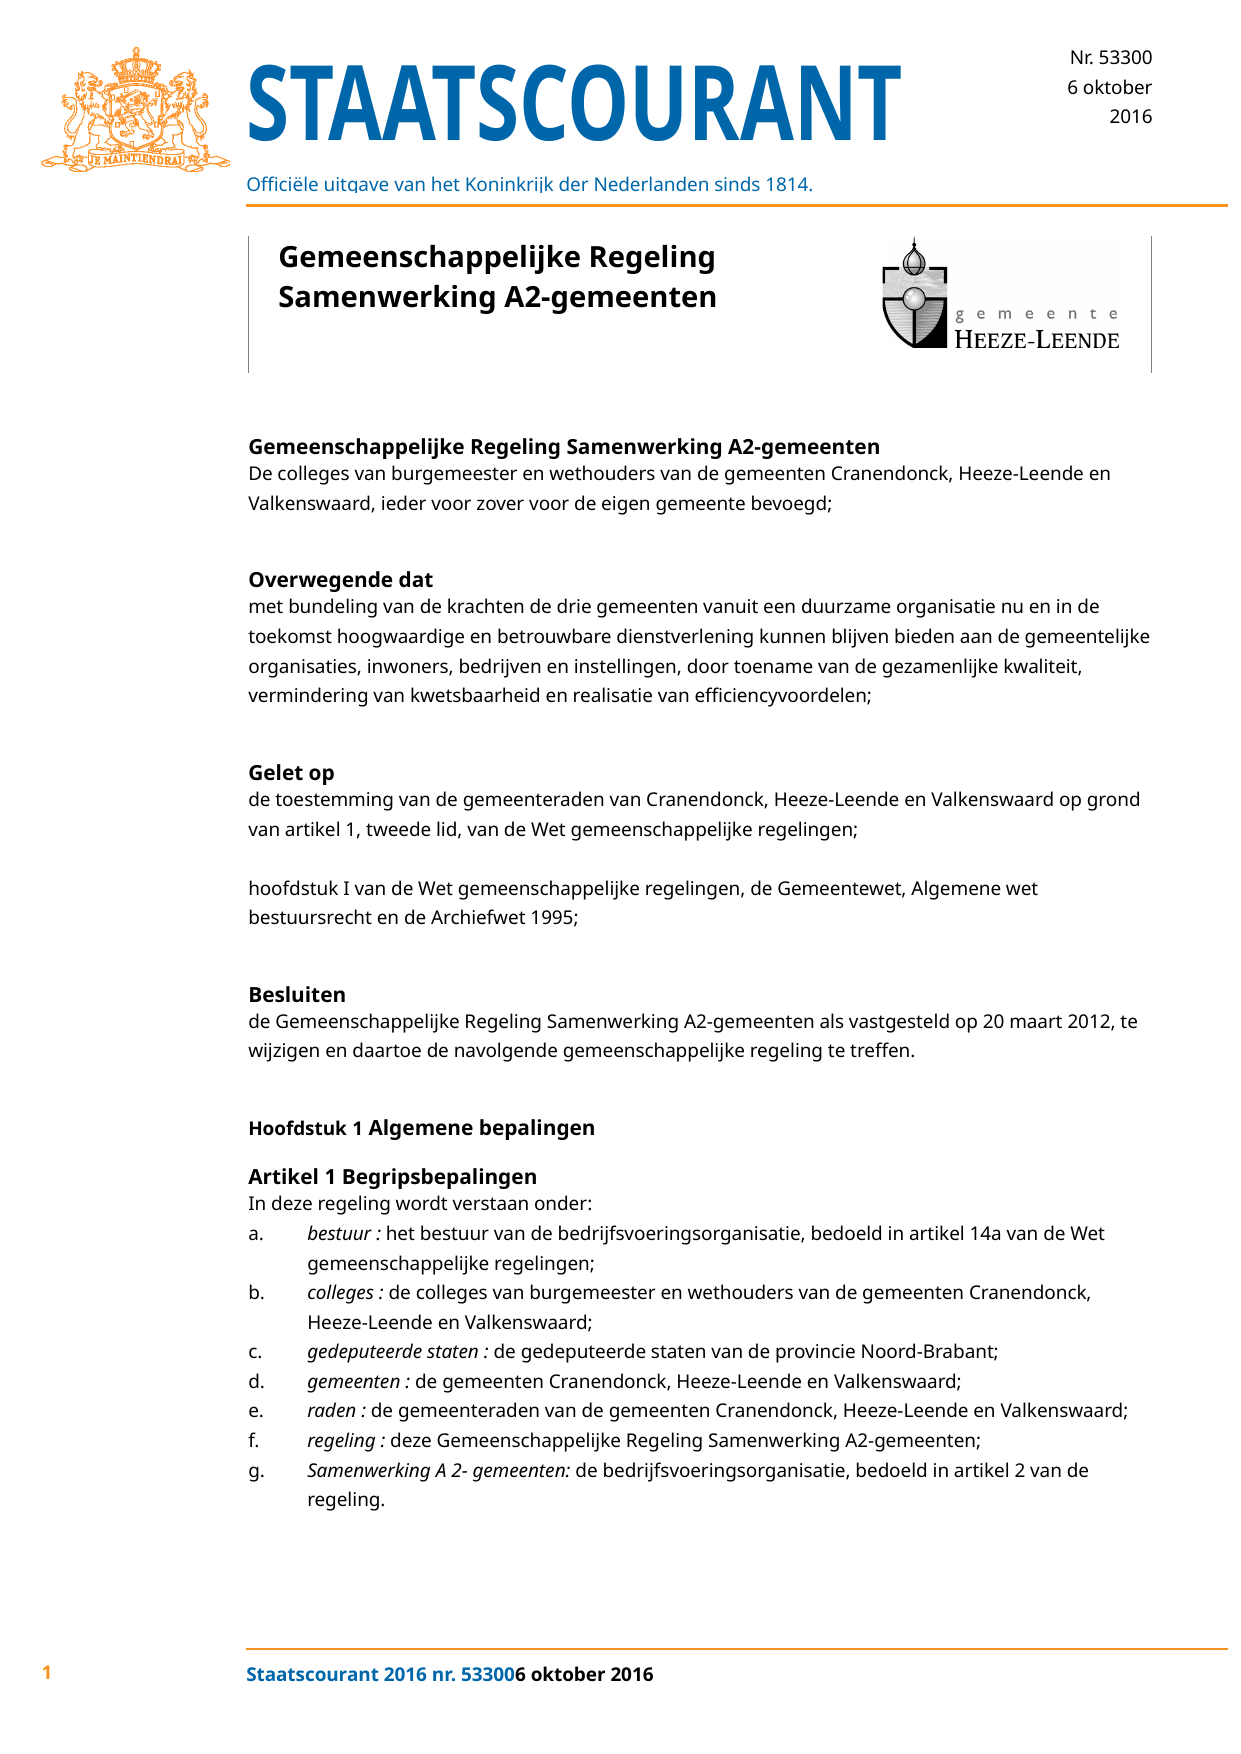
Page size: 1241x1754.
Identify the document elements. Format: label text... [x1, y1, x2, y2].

text Artikel 1 Begripsbepalingen [248, 1162, 1152, 1191]
picture [41, 47, 231, 172]
text de toestemming van de gemeenteraden van Cranendonck, Heeze-Leende en Valkenswaard op grond van artikel 1, tweede lid, van de Wet gemeenschappelijke regelingen; [248, 786, 1152, 841]
list colleges : de colleges van burgemeester en wethouders van de gemeenten Cranendonck, Heeze-Leende en Valkenswaard; [248, 1279, 1152, 1335]
text met bundeling van de krachten de drie gemeenten vanuit een duurzame organisatie nu en in de toekomst hoogwaardige en betrouwbare dienstverlening kunnen blijven bieden aan de gemeentelijke organisaties, inwoners, bedrijven en instellingen, door toename van de gezamenlijke kwaliteit, vermindering van kwetsbaarheid en realisatie van efficiencyvoordelen; [248, 594, 1152, 708]
picture [882, 236, 1119, 348]
text In deze regeling wordt verstaan onder: [248, 1191, 1152, 1216]
table_header [850, 236, 1151, 373]
list raden : de gemeenteraden van de gemeenten Cranendonck, Heeze-Leende en Valkenswaard; [248, 1398, 1152, 1423]
list gedeputeerde staten : de gedeputeerde staten van de provincie Noord-Brabant; [248, 1338, 1152, 1364]
text Gemeenschappelijke Regeling Samenwerking A2-gemeenten [248, 432, 1152, 461]
text Overwegende dat [248, 565, 1152, 594]
text Hoofdstuk 1 Algemene bepalingen [248, 1113, 1152, 1141]
text De colleges van burgemeester en wethouders van de gemeenten Cranendonck, Heeze-Leende en Valkenswaard, ieder voor zover voor de eigen gemeente bevoegd; [248, 461, 1152, 516]
text hoofdstuk I van de Wet gemeenschappelijke regelingen, de Gemeentewet, Algemene wet bestuursrecht en de Archiefwet 1995; [248, 875, 1152, 930]
list bestuur : het bestuur van de bedrijfsvoeringsorganisatie, bedoeld in artikel 14a van de Wet gemeenschappelijke regelingen; [248, 1220, 1152, 1276]
text Besluiten [248, 980, 1152, 1008]
list regeling : deze Gemeenschappelijke Regeling Samenwerking A2-gemeenten; [248, 1427, 1152, 1453]
text Gelet op [248, 758, 1152, 786]
list gemeenten : de gemeenten Cranendonck, Heeze-Leende en Valkenswaard; [248, 1368, 1152, 1394]
text de Gemeenschappelijke Regeling Samenwerking A2-gemeenten als vastgesteld op 20 maart 2012, te wijzigen en daartoe de navolgende gemeenschappelijke regeling te treffen. [248, 1008, 1152, 1063]
list Samenwerking A 2- gemeenten: de bedrijfsvoeringsorganisatie, bedoeld in artikel 2 van de regeling. [248, 1457, 1152, 1512]
table_header Gemeenschappelijke Regeling Samenwerking A2-gemeenten [249, 236, 850, 373]
